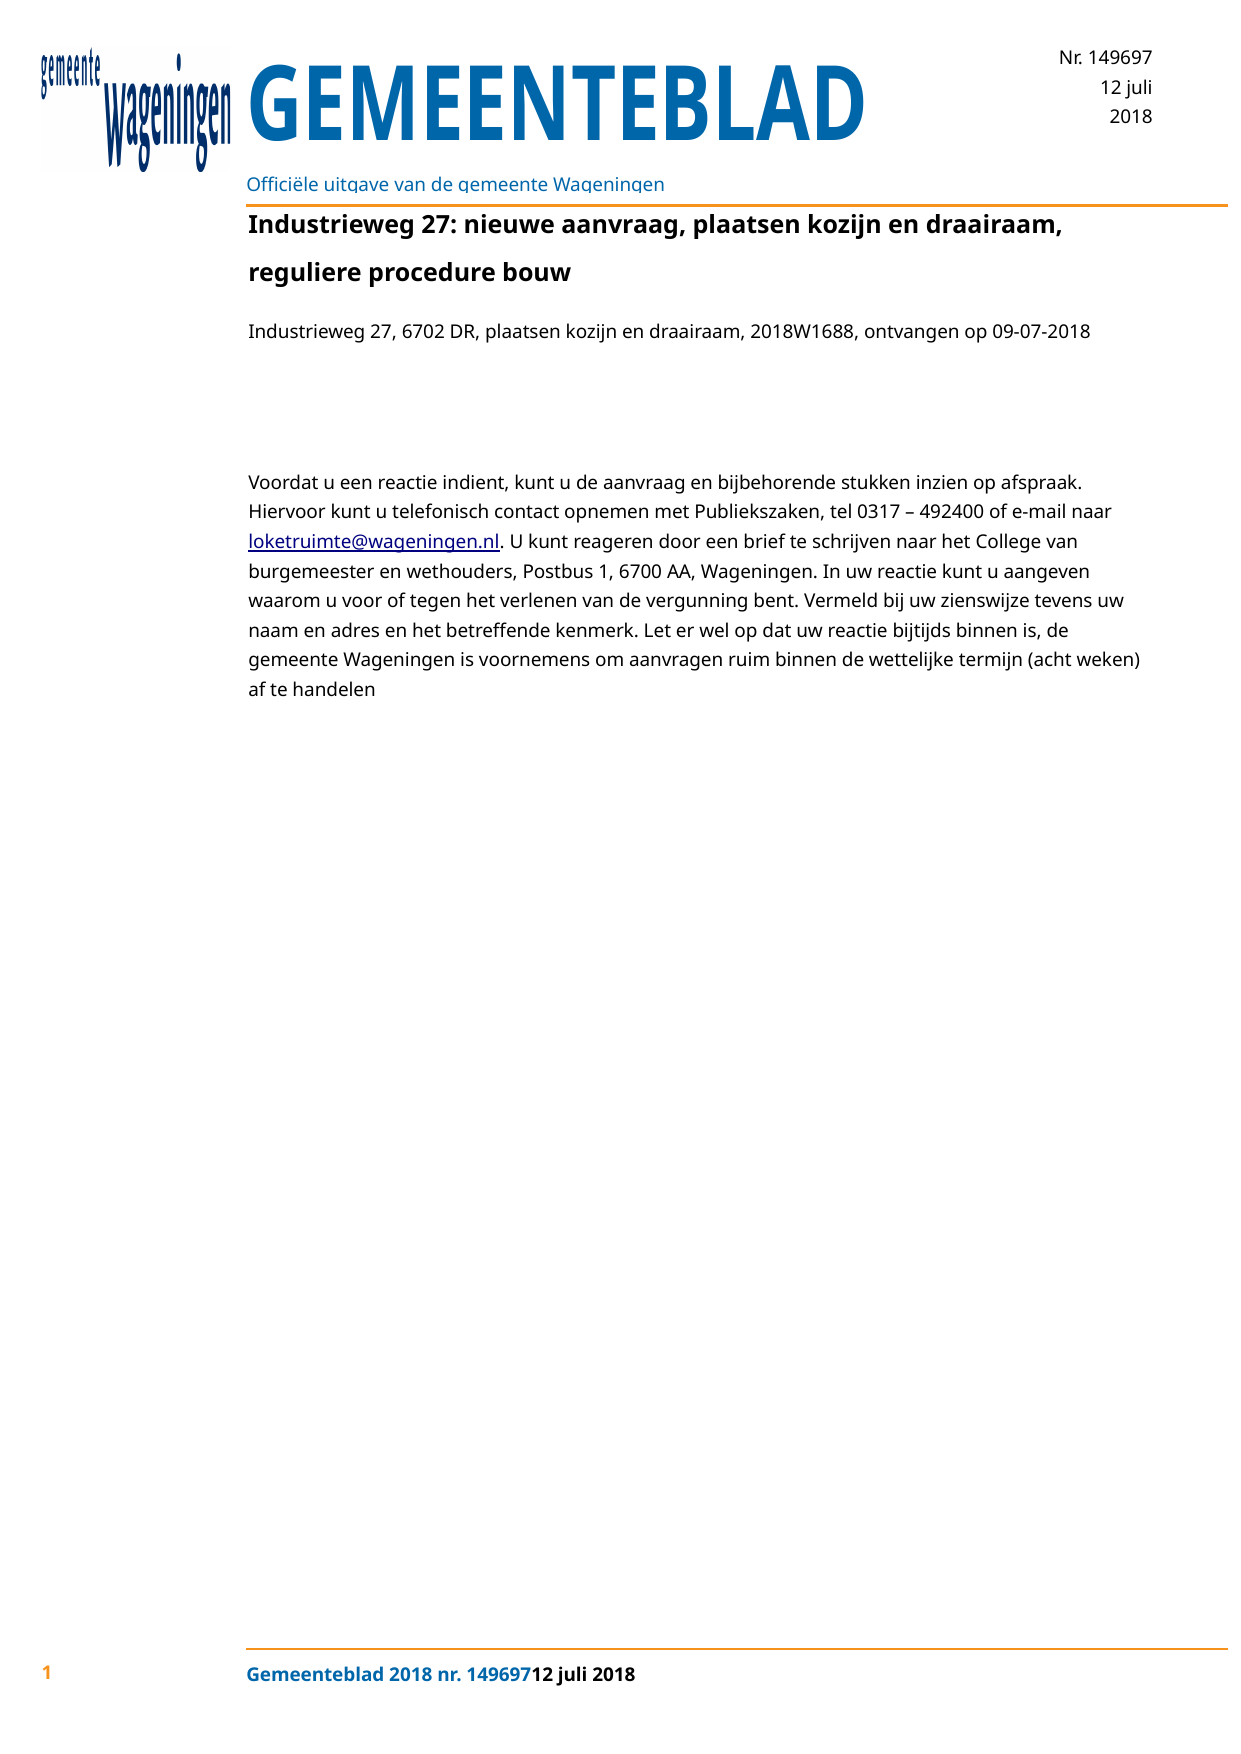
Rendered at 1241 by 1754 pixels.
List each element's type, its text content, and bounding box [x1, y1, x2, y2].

text Industrieweg 27, 6702 DR, plaatsen kozijn en draairaam, 2018W1688, ontvangen op 09-07-2018 [248, 318, 1152, 344]
picture [41, 47, 231, 172]
text Industrieweg 27: nieuwe aanvraag, plaatsen kozijn en draairaam, reguliere procedure bouw [248, 207, 1152, 288]
text Voordat u een reactie indient, kunt u de aanvraag en bijbehorende stukken inzien op afspraak. Hiervoor kunt u telefonisch contact opnemen met Publiekszaken, tel 0317 – 492400 of e-mail naar loketruimte@wageningen.nl. U kunt reageren door een brief te schrijven naar het College van burgemeester en wethouders, Postbus 1, 6700 AA, Wageningen. In uw reactie kunt u aangeven waarom u voor of tegen het verlenen van de vergunning bent. Vermeld bij uw zienswijze tevens uw naam en adres en het betreffende kenmerk. Let er wel op dat uw reactie bijtijds binnen is, de gemeente Wageningen is voornemens om aanvragen ruim binnen de wettelijke termijn (acht weken) af te handelen [248, 469, 1152, 702]
